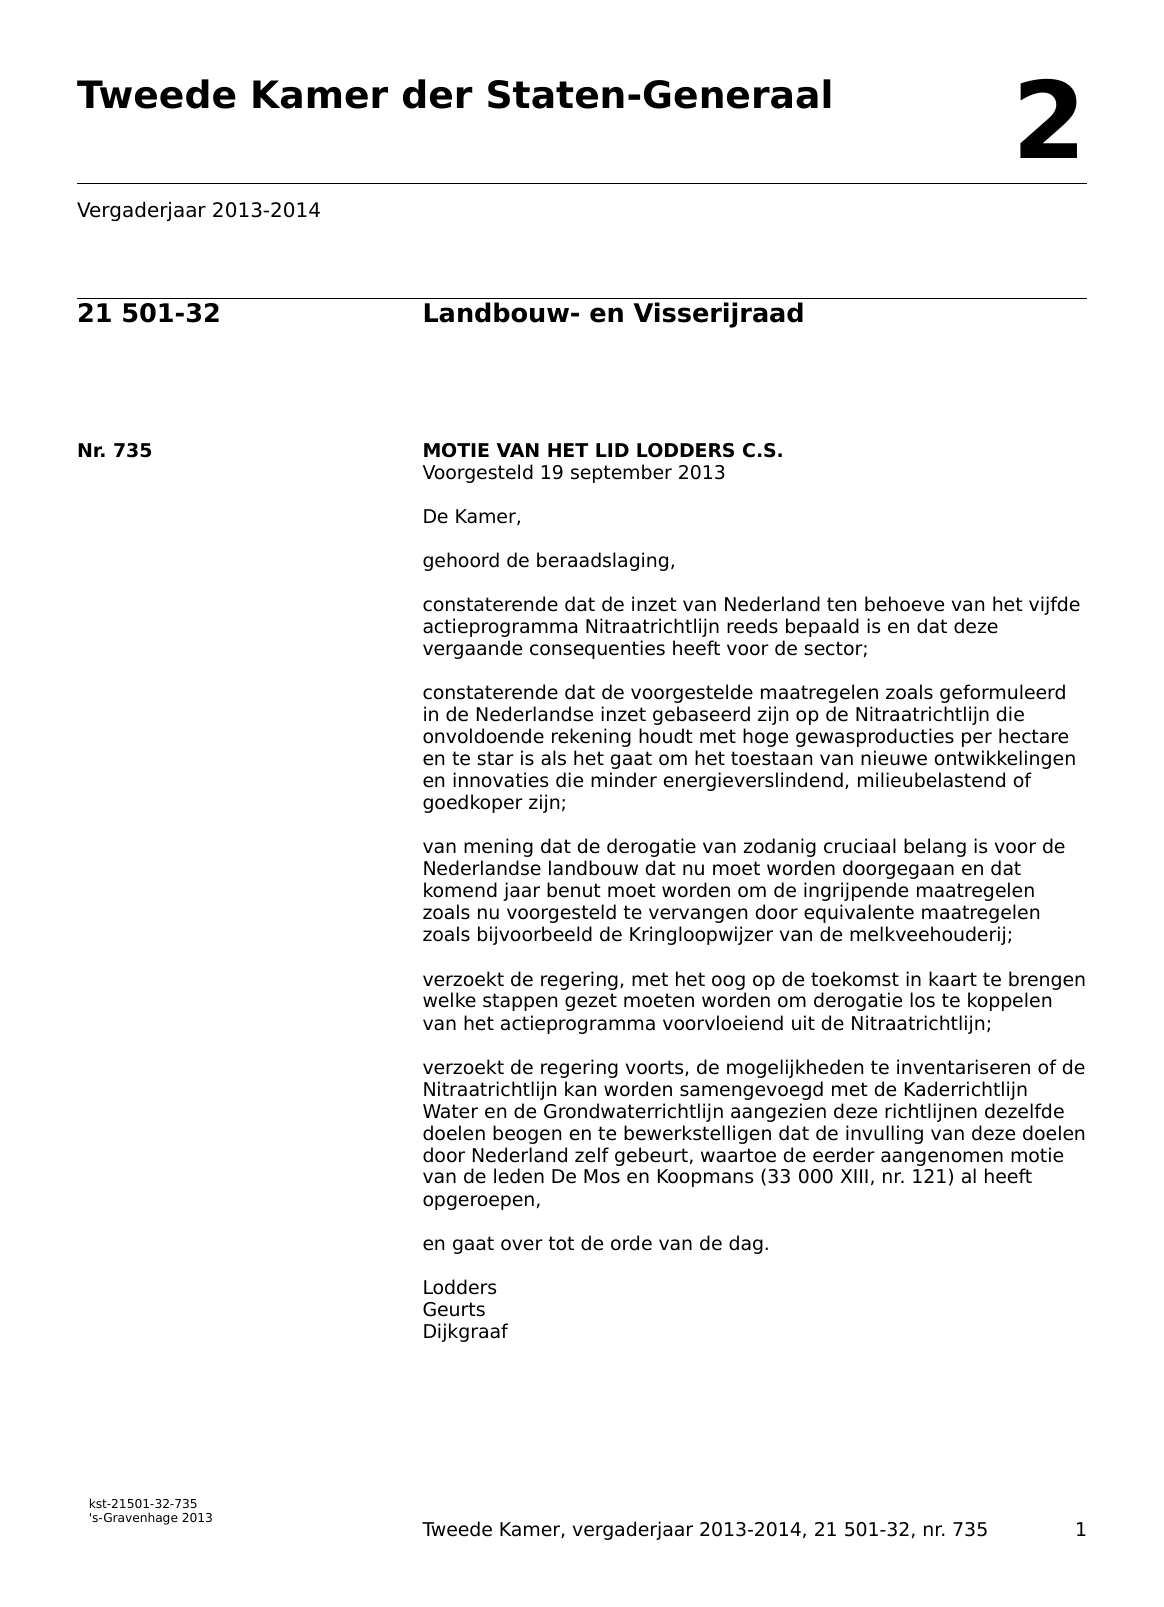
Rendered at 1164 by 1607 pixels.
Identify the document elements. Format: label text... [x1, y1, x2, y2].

text 's-Gravenhage 2013 [88, 1511, 323, 1525]
table_cell Vergaderjaar 2013-2014 [77, 184, 1087, 298]
subtitle Nr. 735 MOTIE VAN HET LID LODDERS C.S. [77, 440, 1087, 462]
text constaterende dat de voorgestelde maatregelen zoals geformuleerd in de Nederlandse inzet gebaseerd zijn op de Nitraatrichtlijn die onvoldoende rekening houdt met hoge gewasproducties per hectare en te star is als het gaat om het toestaan van nieuwe ontwikkelingen en innovaties die minder energieverslindend, milieubelastend of goedkoper zijn; [422, 682, 1087, 814]
text Voorgesteld 19 september 2013 [422, 462, 1087, 484]
text en gaat over tot de orde van de dag. [422, 1233, 1087, 1254]
text gehoord de beraadslaging, [422, 550, 1087, 572]
table_header 2 [886, 59, 1087, 183]
text Dijkgraaf [422, 1321, 1087, 1343]
subtitle 21 501-32 Landbouw- en Visserijraad [77, 299, 1087, 329]
text verzoekt de regering, met het oog op de toekomst in kaart te brengen welke stappen gezet moeten worden om derogatie los te koppelen van het actieprogramma voorvloeiend uit de Nitraatrichtlijn; [422, 968, 1087, 1034]
text Lodders [422, 1277, 1087, 1299]
text verzoekt de regering voorts, de mogelijkheden te inventariseren of de Nitraatrichtlijn kan worden samengevoegd met de Kaderrichtlijn Water en de Grondwaterrichtlijn aangezien deze richtlijnen dezelfde doelen beogen en te bewerkstelligen dat de invulling van deze doelen door Nederland zelf gebeurt, waartoe de eerder aangenomen motie van de leden De Mos en Koopmans (33 000 XIII, nr. 121) al heeft opgeroepen, [422, 1057, 1087, 1210]
table_header Tweede Kamer der Staten-Generaal [77, 59, 886, 183]
text kst-21501-32-735 [88, 1497, 323, 1511]
text constaterende dat de inzet van Nederland ten behoeve van het vijfde actieprogramma Nitraatrichtlijn reeds bepaald is en dat deze vergaande consequenties heeft voor de sector; [422, 594, 1087, 660]
text De Kamer, [422, 506, 1087, 528]
text van mening dat de derogatie van zodanig cruciaal belang is voor de Nederlandse landbouw dat nu moet worden doorgegaan en dat komend jaar benut moet worden om de ingrijpende maatregelen zoals nu voorgesteld te vervangen door equivalente maatregelen zoals bijvoorbeeld de Kringloopwijzer van de melkveehouderij; [422, 836, 1087, 946]
text Geurts [422, 1299, 1087, 1321]
